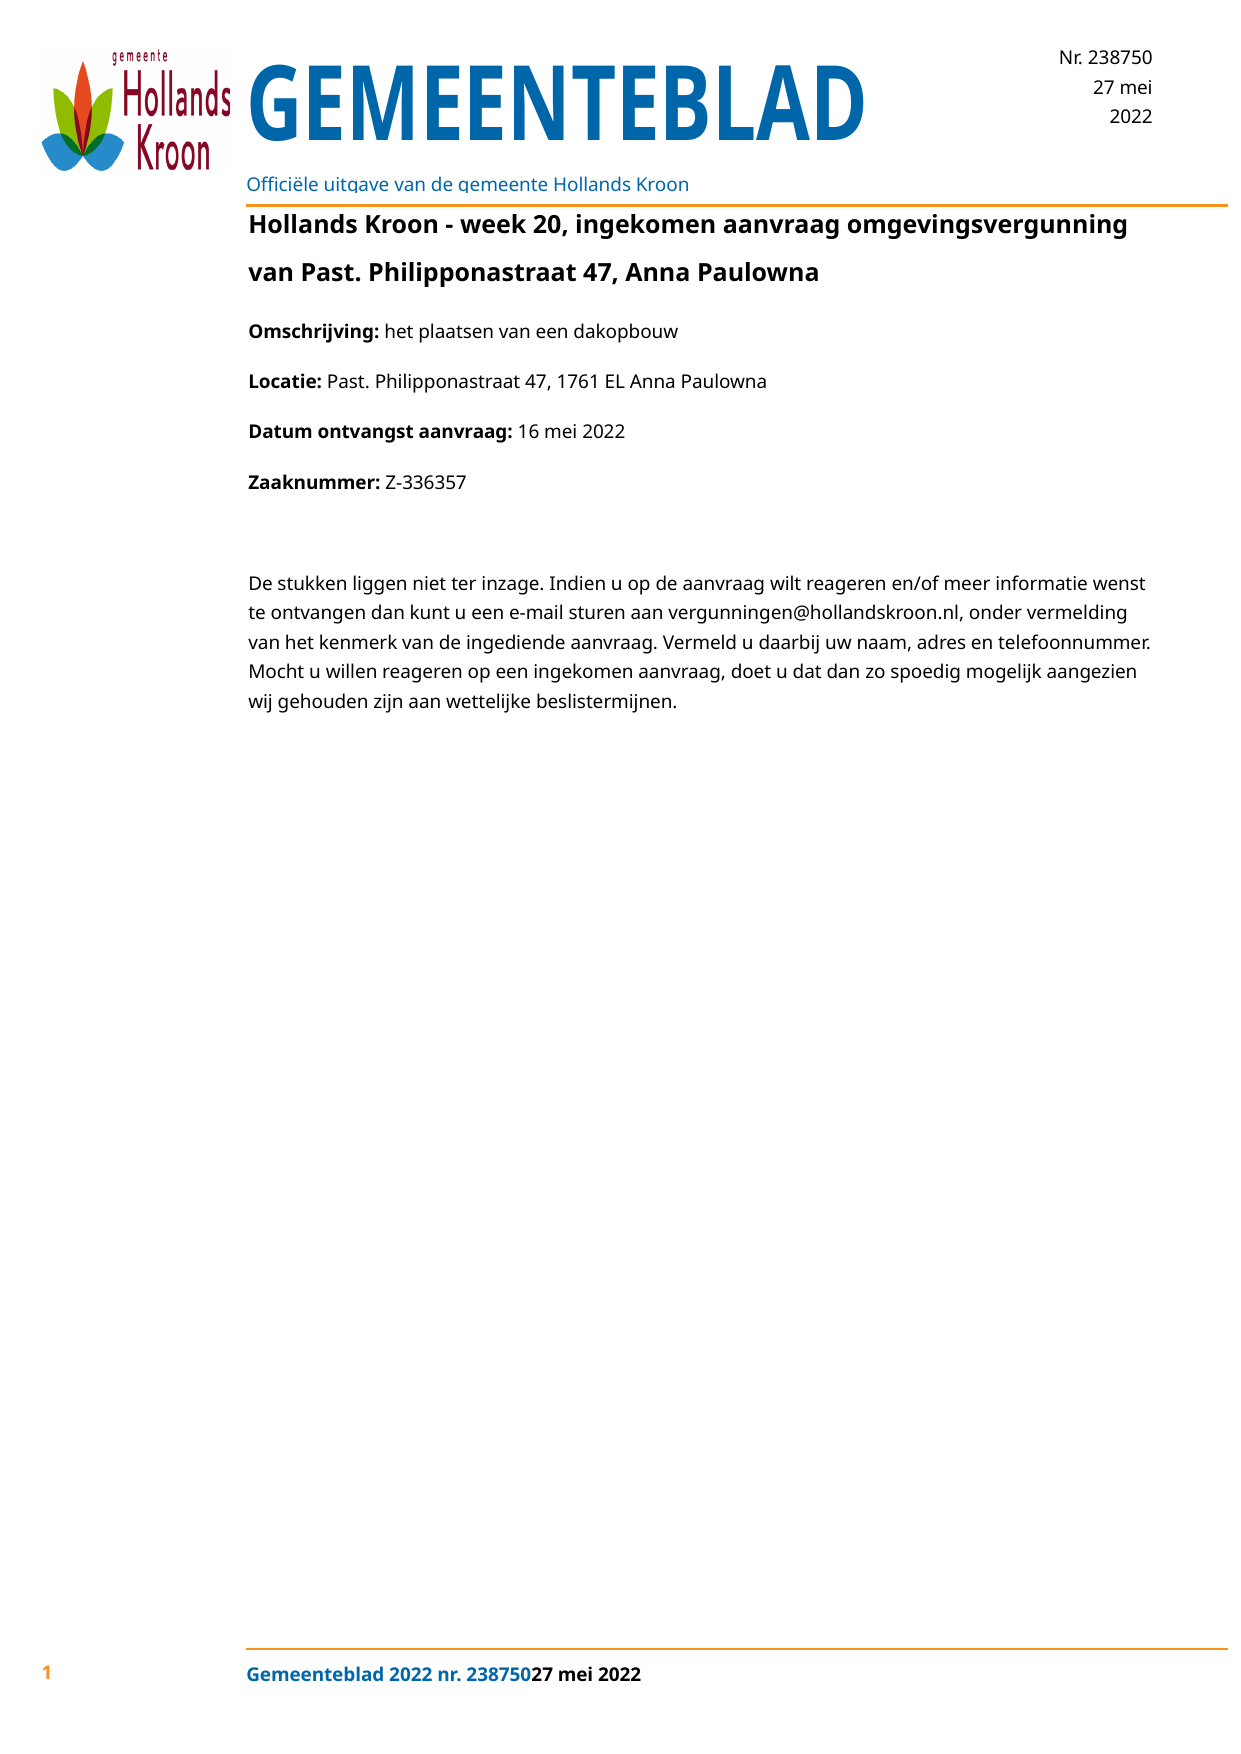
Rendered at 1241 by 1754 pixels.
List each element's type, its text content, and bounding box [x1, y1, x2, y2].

text Zaaknummer: Z-336357 [248, 469, 1152, 495]
text De stukken liggen niet ter inzage. Indien u op de aanvraag wilt reageren en/of meer informatie wenst te ontvangen dan kunt u een e-mail sturen aan vergunningen@hollandskroon.nl, onder vermelding van het kenmerk van de ingediende aanvraag. Vermeld u daarbij uw naam, adres en telefoonnummer. Mocht u willen reageren op een ingekomen aanvraag, doet u dat dan zo spoedig mogelijk aangezien wij gehouden zijn aan wettelijke beslistermijnen. [248, 570, 1152, 714]
text Locatie: Past. Philipponastraat 47, 1761 EL Anna Paulowna [248, 368, 1152, 394]
picture [41, 47, 231, 172]
text Hollands Kroon - week 20, ingekomen aanvraag omgevingsvergunning van Past. Philipponastraat 47, Anna Paulowna [248, 207, 1152, 288]
text Omschrijving: het plaatsen van een dakopbouw [248, 318, 1152, 344]
text Datum ontvangst aanvraag: 16 mei 2022 [248, 419, 1152, 444]
